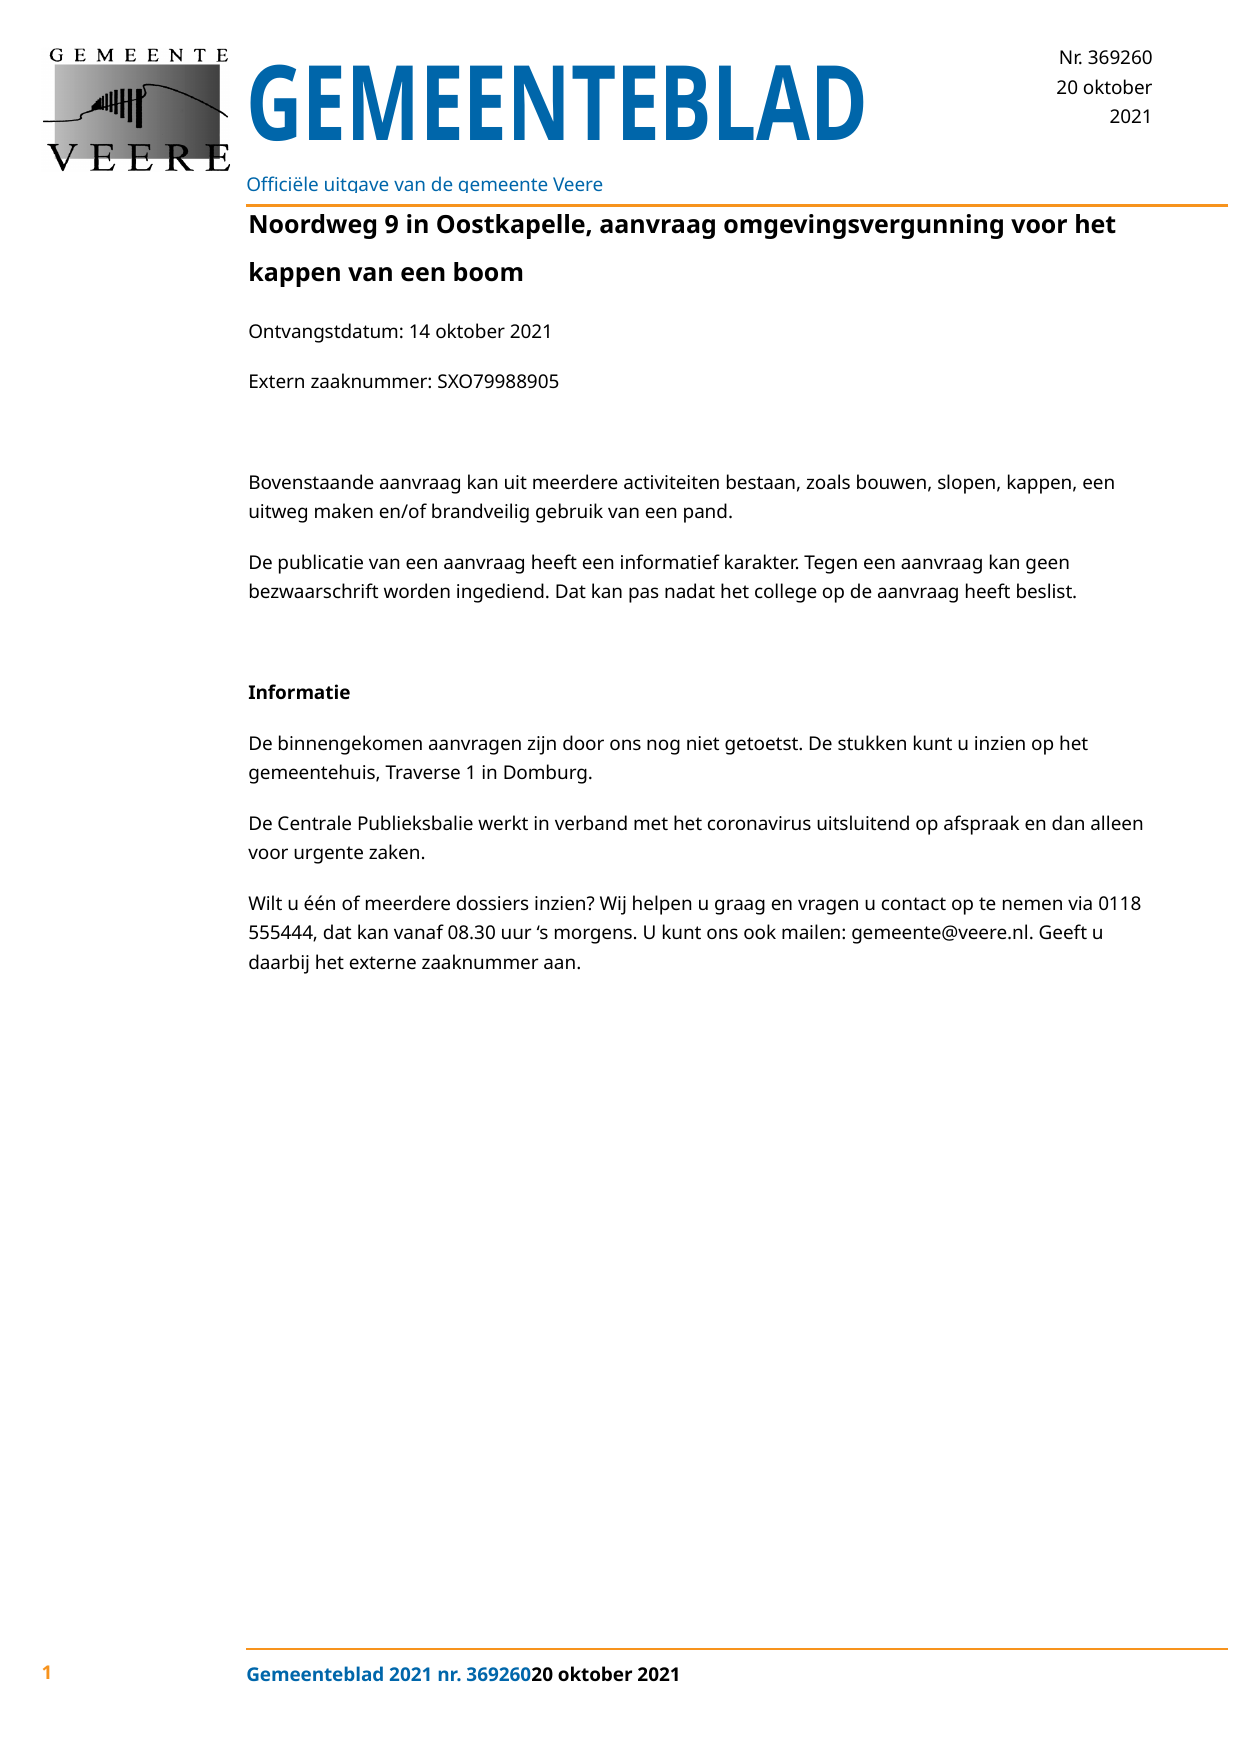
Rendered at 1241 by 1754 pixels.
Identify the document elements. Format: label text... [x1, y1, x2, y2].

text Wilt u één of meerdere dossiers inzien? Wij helpen u graag en vragen u contact op te nemen via 0118 555444, dat kan vanaf 08.30 uur ‘s morgens. U kunt ons ook mailen: gemeente@veere.nl. Geeft u daarbij het externe zaaknummer aan. [248, 890, 1152, 975]
text Bovenstaande aanvraag kan uit meerdere activiteiten bestaan, zoals bouwen, slopen, kappen, een uitweg maken en/of brandveilig gebruik van een pand. [248, 469, 1152, 524]
picture [41, 47, 231, 172]
text De Centrale Publieksbalie werkt in verband met het coronavirus uitsluitend op afspraak en dan alleen voor urgente zaken. [248, 810, 1152, 865]
text De publicatie van een aanvraag heeft een informatief karakter. Tegen een aanvraag kan geen bezwaarschrift worden ingediend. Dat kan pas nadat het college op de aanvraag heeft beslist. [248, 549, 1152, 604]
text Extern zaaknummer: SXO79988905 [248, 368, 1152, 394]
text Ontvangstdatum: 14 oktober 2021 [248, 318, 1152, 344]
text Noordweg 9 in Oostkapelle, aanvraag omgevingsvergunning voor het kappen van een boom [248, 207, 1152, 288]
text Informatie [248, 679, 1152, 705]
text De binnengekomen aanvragen zijn door ons nog niet getoetst. De stukken kunt u inzien op het gemeentehuis, Traverse 1 in Domburg. [248, 730, 1152, 785]
